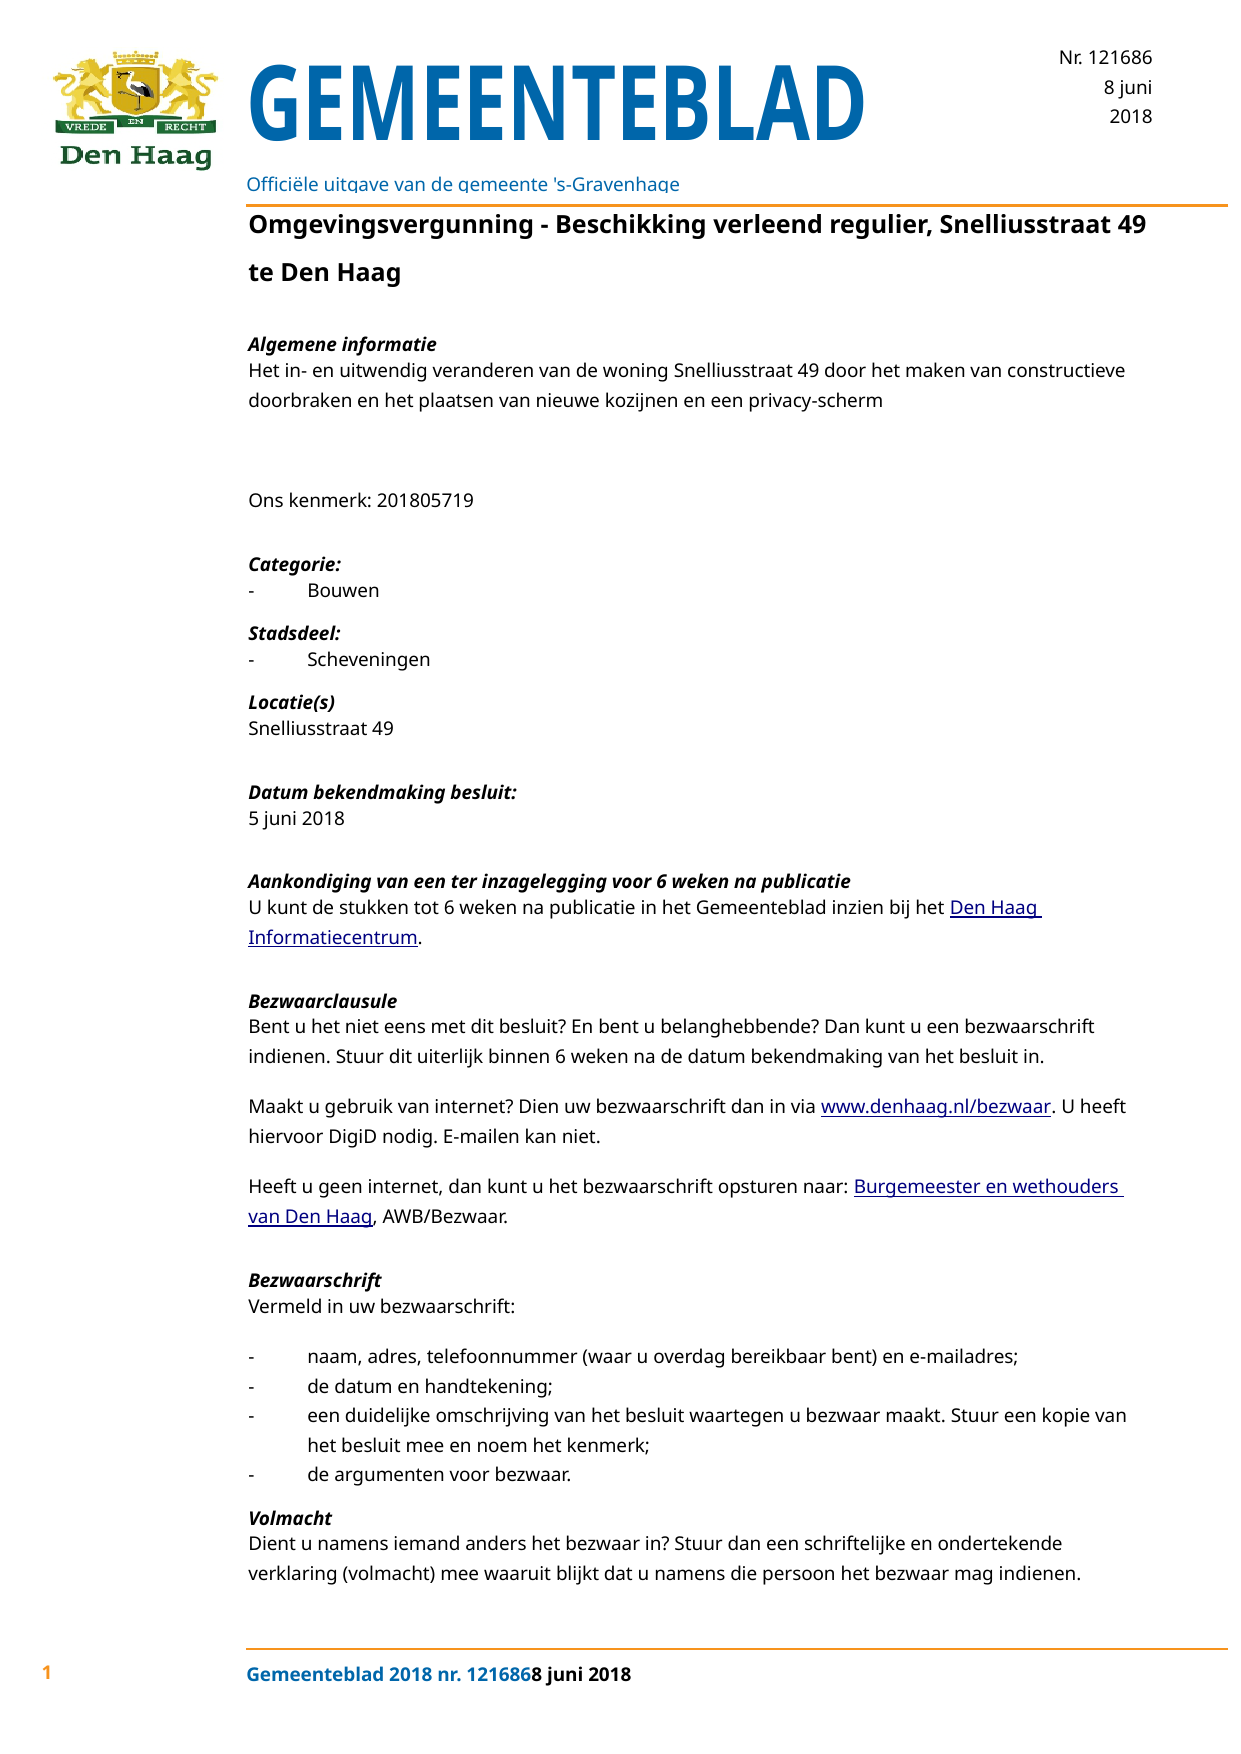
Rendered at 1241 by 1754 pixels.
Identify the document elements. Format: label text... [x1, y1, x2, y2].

text Het in- en uitwendig veranderen van de woning Snelliusstraat 49 door het maken van constructieve doorbraken en het plaatsen van nieuwe kozijnen en een privacy-scherm [248, 357, 1152, 412]
list een duidelijke omschrijving van het besluit waartegen u bezwaar maakt. Stuur een kopie van het besluit mee en noem het kenmerk; [248, 1402, 1152, 1458]
text Stadsdeel: [248, 620, 1152, 646]
list naam, adres, telefoonnummer (waar u overdag bereikbaar bent) en e-mailadres; [248, 1343, 1152, 1369]
text Locatie(s) [248, 689, 1152, 715]
text Heeft u geen internet, dan kunt u het bezwaarschrift opsturen naar: Burgemeester en wethouders van Den Haag, AWB/Bezwaar. [248, 1174, 1152, 1229]
text Dient u namens iemand anders het bezwaar in? Stuur dan een schriftelijke en ondertekende verklaring (volmacht) mee waaruit blijkt dat u namens die persoon het bezwaar mag indienen. [248, 1531, 1152, 1586]
text Vermeld in uw bezwaarschrift: [248, 1293, 1152, 1319]
text Bezwaarclausule [248, 988, 1152, 1014]
text U kunt de stukken tot 6 weken na publicatie in het Gemeenteblad inzien bij het Den Haag Informatiecentrum. [248, 894, 1152, 950]
text Aankondiging van een ter inzagelegging voor 6 weken na publicatie [248, 869, 1152, 894]
list Scheveningen [248, 646, 1152, 672]
text Snelliusstraat 49 [248, 715, 1152, 741]
picture [41, 47, 231, 172]
text Bent u het niet eens met dit besluit? En bent u belanghebbende? Dan kunt u een bezwaarschrift indienen. Stuur dit uiterlijk binnen 6 weken na de datum bekendmaking van het besluit in. [248, 1014, 1152, 1069]
text Volmacht [248, 1505, 1152, 1531]
text Maakt u gebruik van internet? Dien uw bezwaarschrift dan in via www.denhaag.nl/bezwaar. U heeft hiervoor DigiD nodig. E-mailen kan niet. [248, 1094, 1152, 1149]
list de argumenten voor bezwaar. [248, 1462, 1152, 1487]
text Algemene informatie [248, 331, 1152, 357]
text Ons kenmerk: 201805719 [248, 488, 1152, 513]
text Categorie: [248, 552, 1152, 577]
text Omgevingsvergunning - Beschikking verleend regulier, Snelliusstraat 49 te Den Haag [248, 207, 1152, 288]
list de datum en handtekening; [248, 1373, 1152, 1399]
list Bouwen [248, 577, 1152, 603]
text Datum bekendmaking besluit: [248, 779, 1152, 805]
text 5 juni 2018 [248, 805, 1152, 830]
text Bezwaarschrift [248, 1267, 1152, 1293]
